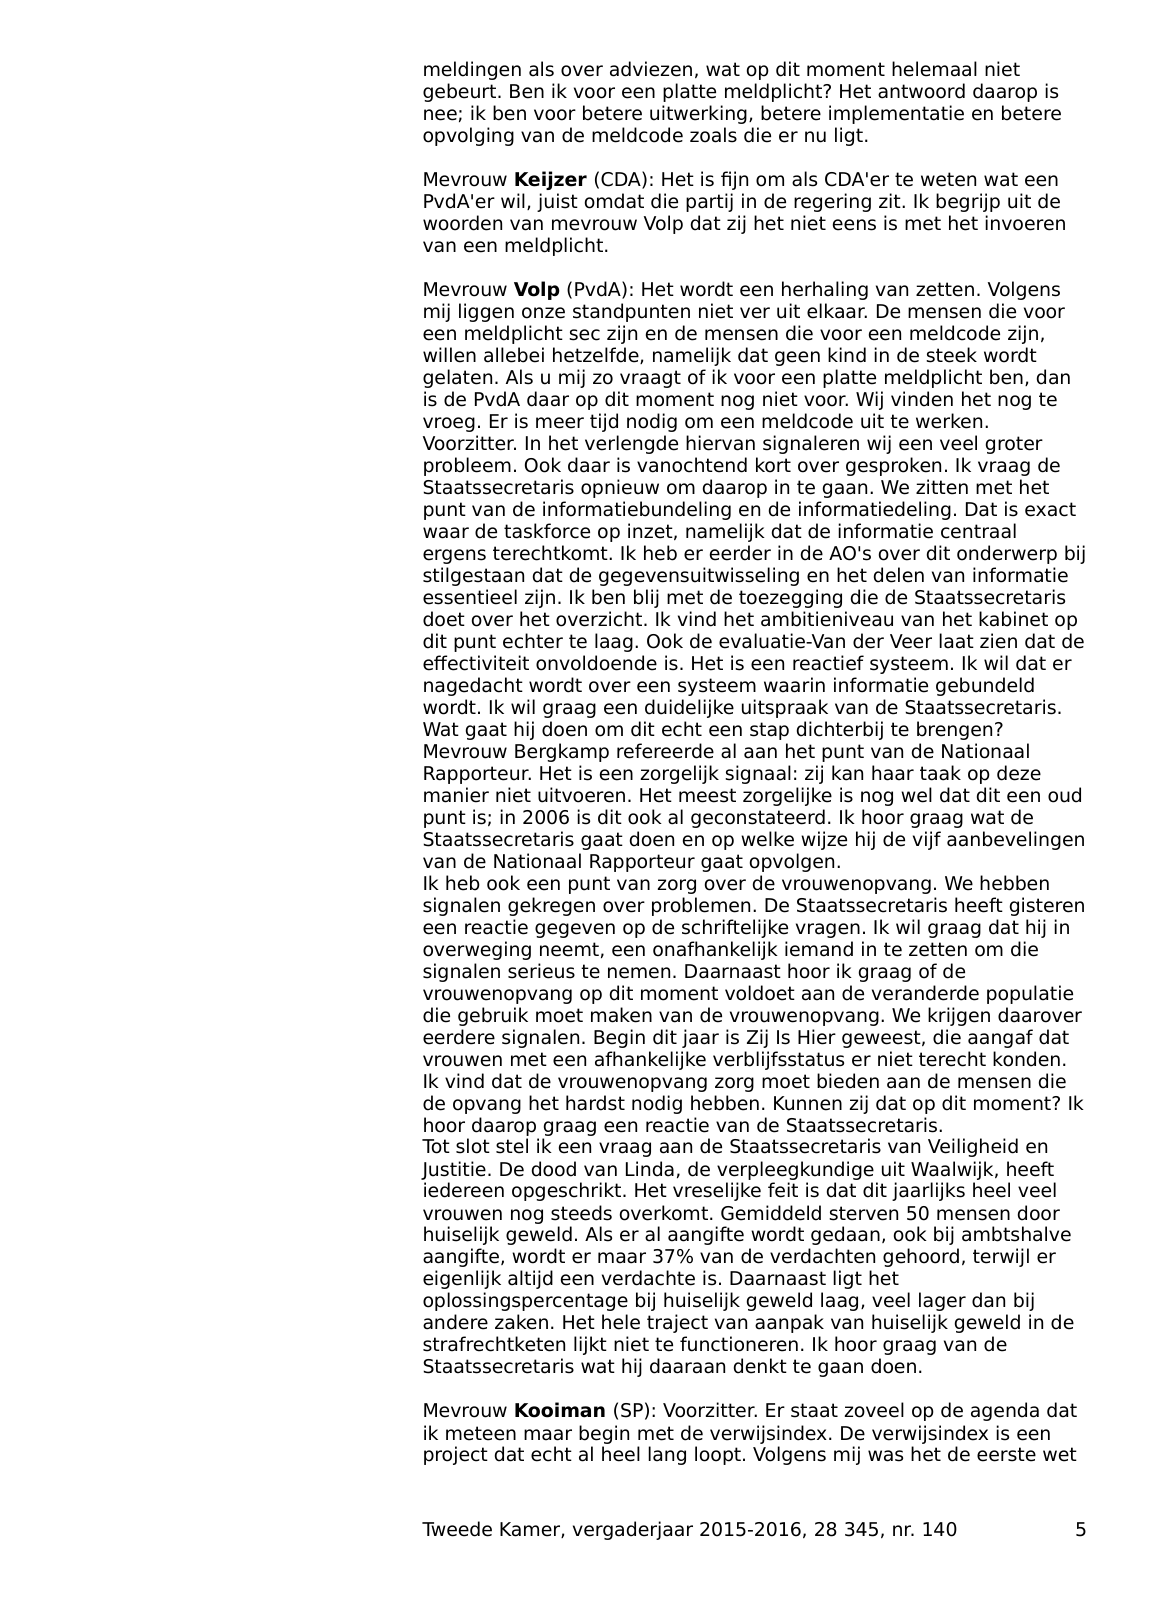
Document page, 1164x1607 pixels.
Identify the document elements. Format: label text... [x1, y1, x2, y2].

text Ik heb ook een punt van zorg over de vrouwenopvang. We hebben signalen gekregen over problemen. De Staatssecretaris heeft gisteren een reactie gegeven op de schriftelijke vragen. Ik wil graag dat hij in overweging neemt, een onafhankelijk iemand in te zetten om die signalen serieus te nemen. Daarnaast hoor ik graag of de vrouwenopvang op dit moment voldoet aan de veranderde populatie die gebruik moet maken van de vrouwenopvang. We krijgen daarover eerdere signalen. Begin dit jaar is Zij Is Hier geweest, die aangaf dat vrouwen met een afhankelijke verblijfsstatus er niet terecht konden. Ik vind dat de vrouwenopvang zorg moet bieden aan de mensen die de opvang het hardst nodig hebben. Kunnen zij dat op dit moment? Ik hoor daarop graag een reactie van de Staatssecretaris. [422, 873, 1087, 1136]
text Tot slot stel ik een vraag aan de Staatssecretaris van Veiligheid en Justitie. De dood van Linda, de verpleegkundige uit Waalwijk, heeft iedereen opgeschrikt. Het vreselijke feit is dat dit jaarlijks heel veel vrouwen nog steeds overkomt. Gemiddeld sterven 50 mensen door huiselijk geweld. Als er al aangifte wordt gedaan, ook bij ambtshalve aangifte, wordt er maar 37% van de verdachten gehoord, terwijl er eigenlijk altijd een verdachte is. Daarnaast ligt het oplossingspercentage bij huiselijk geweld laag, veel lager dan bij andere zaken. Het hele traject van aanpak van huiselijk geweld in de strafrechtketen lijkt niet te functioneren. Ik hoor graag van de Staatssecretaris wat hij daaraan denkt te gaan doen. [422, 1136, 1087, 1378]
text Mevrouw Volp (PvdA): Het wordt een herhaling van zetten. Volgens mij liggen onze standpunten niet ver uit elkaar. De mensen die voor een meldplicht sec zijn en de mensen die voor een meldcode zijn, willen allebei hetzelfde, namelijk dat geen kind in de steek wordt gelaten. Als u mij zo vraagt of ik voor een platte meldplicht ben, dan is de PvdA daar op dit moment nog niet voor. Wij vinden het nog te vroeg. Er is meer tijd nodig om een meldcode uit te werken. [422, 279, 1087, 433]
text Mevrouw Keijzer (CDA): Het is fijn om als CDA'er te weten wat een PvdA'er wil, juist omdat die partij in de regering zit. Ik begrijp uit de woorden van mevrouw Volp dat zij het niet eens is met het invoeren van een meldplicht. [422, 169, 1087, 257]
text Voorzitter. In het verlengde hiervan signaleren wij een veel groter probleem. Ook daar is vanochtend kort over gesproken. Ik vraag de Staatssecretaris opnieuw om daarop in te gaan. We zitten met het punt van de informatiebundeling en de informatiedeling. Dat is exact waar de taskforce op inzet, namelijk dat de informatie centraal ergens terechtkomt. Ik heb er eerder in de AO's over dit onderwerp bij stilgestaan dat de gegevensuitwisseling en het delen van informatie essentieel zijn. Ik ben blij met de toezegging die de Staatssecretaris doet over het overzicht. Ik vind het ambitieniveau van het kabinet op dit punt echter te laag. Ook de evaluatie-Van der Veer laat zien dat de effectiviteit onvoldoende is. Het is een reactief systeem. Ik wil dat er nagedacht wordt over een systeem waarin informatie gebundeld wordt. Ik wil graag een duidelijke uitspraak van de Staatssecretaris. Wat gaat hij doen om dit echt een stap dichterbij te brengen? [422, 433, 1087, 741]
text Mevrouw Kooiman (SP): Voorzitter. Er staat zoveel op de agenda dat ik meteen maar begin met de verwijsindex. De verwijsindex is een project dat echt al heel lang loopt. Volgens mij was het de eerste wet [422, 1400, 1087, 1466]
text Mevrouw Bergkamp refereerde al aan het punt van de Nationaal Rapporteur. Het is een zorgelijk signaal: zij kan haar taak op deze manier niet uitvoeren. Het meest zorgelijke is nog wel dat dit een oud punt is; in 2006 is dit ook al geconstateerd. Ik hoor graag wat de Staatssecretaris gaat doen en op welke wijze hij de vijf aanbevelingen van de Nationaal Rapporteur gaat opvolgen. [422, 741, 1087, 873]
text meldingen als over adviezen, wat op dit moment helemaal niet gebeurt. Ben ik voor een platte meldplicht? Het antwoord daarop is nee; ik ben voor betere uitwerking, betere implementatie en betere opvolging van de meldcode zoals die er nu ligt. [422, 59, 1087, 147]
